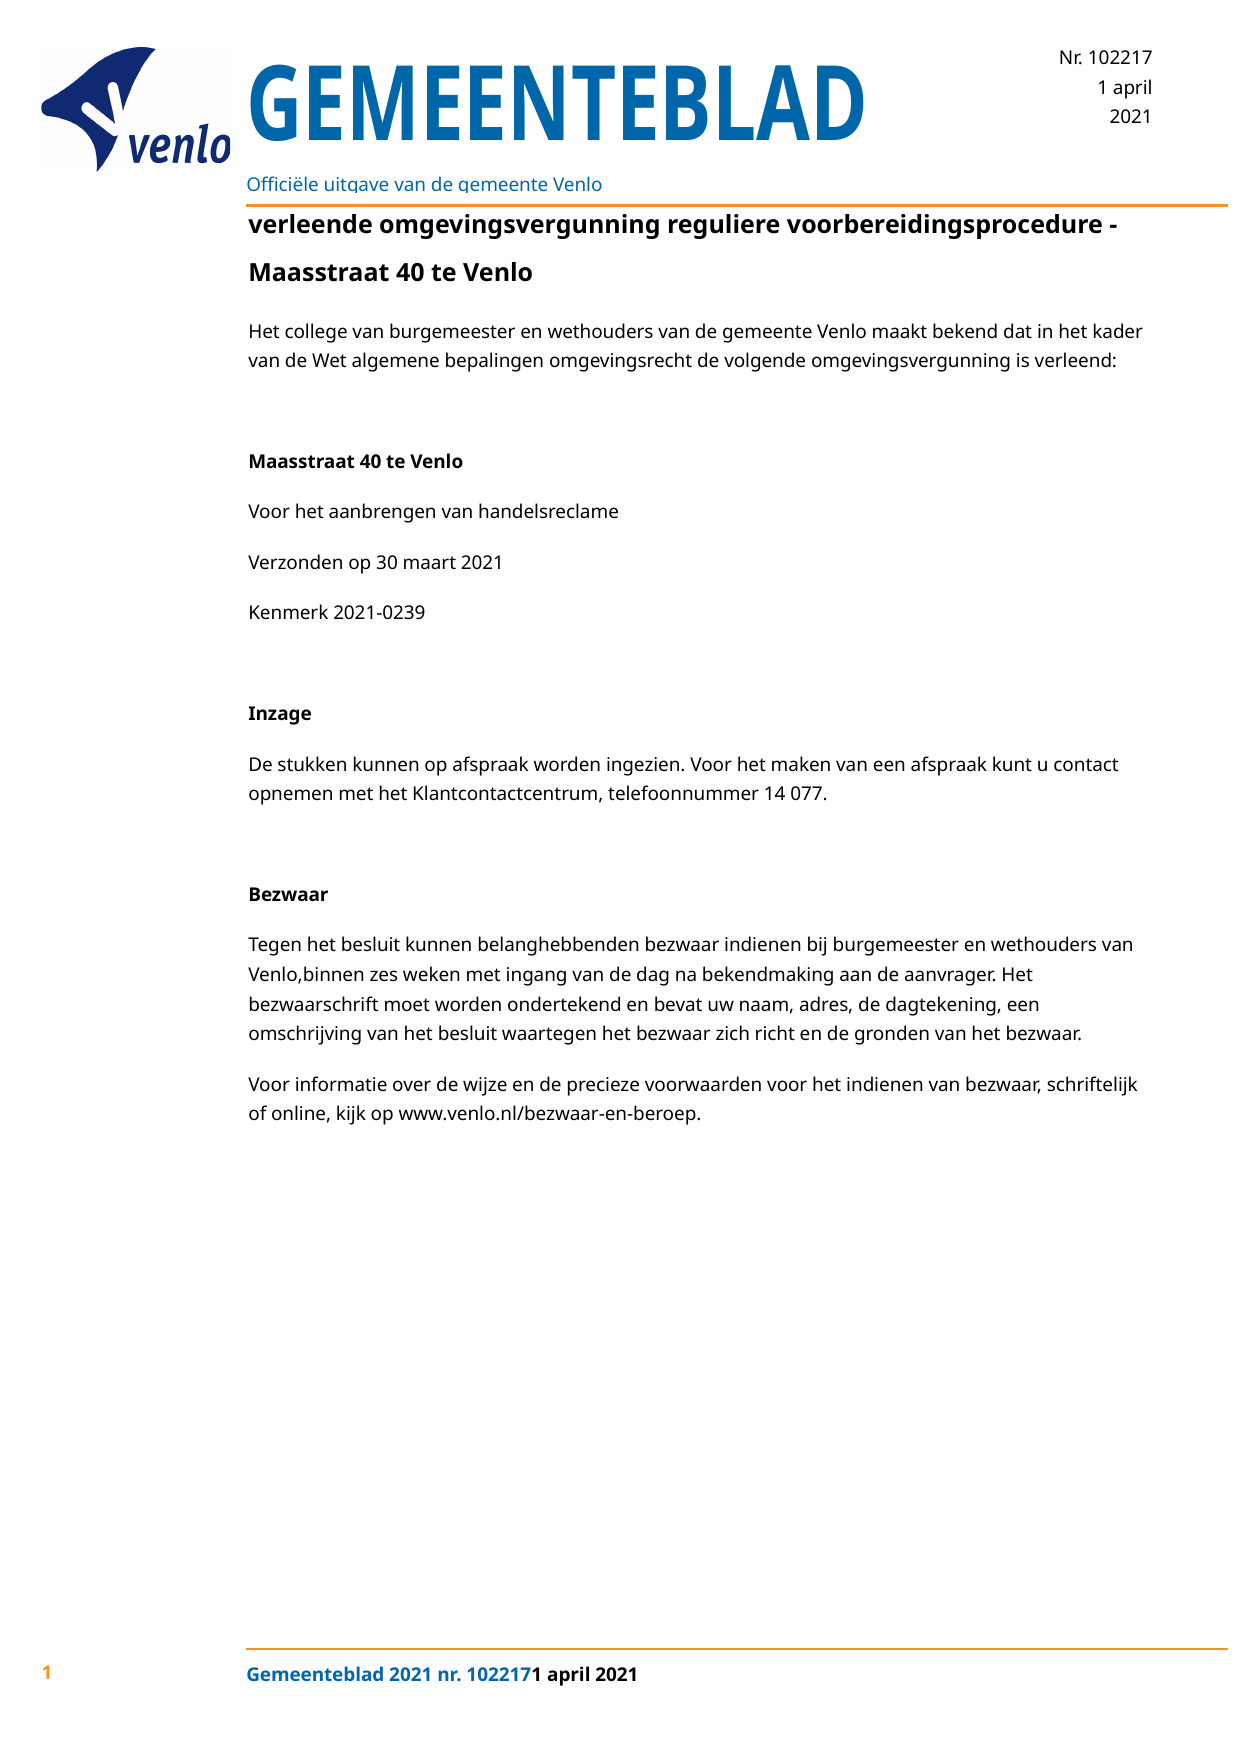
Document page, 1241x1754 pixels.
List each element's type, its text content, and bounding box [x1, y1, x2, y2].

text Voor informatie over de wijze en de precieze voorwaarden voor het indienen van bezwaar, schriftelijk of online, kijk op www.venlo.nl/bezwaar-en-beroep. [248, 1071, 1152, 1126]
text Kenmerk 2021-0239 [248, 599, 1152, 625]
text Tegen het besluit kunnen belanghebbenden bezwaar indienen bij burgemeester en wethouders van Venlo,binnen zes weken met ingang van de dag na bekendmaking aan de aanvrager. Het bezwaarschrift moet worden ondertekend en bevat uw naam, adres, de dagtekening, een omschrijving van het besluit waartegen het bezwaar zich richt en de gronden van het bezwaar. [248, 932, 1152, 1046]
text Verzonden op 30 maart 2021 [248, 549, 1152, 575]
text Inzage [248, 700, 1152, 726]
text Bezwaar [248, 881, 1152, 907]
text De stukken kunnen op afspraak worden ingezien. Voor het maken van een afspraak kunt u contact opnemen met het Klantcontactcentrum, telefoonnummer 14 077. [248, 751, 1152, 806]
text Het college van burgemeester en wethouders van de gemeente Venlo maakt bekend dat in het kader van de Wet algemene bepalingen omgevingsrecht de volgende omgevingsvergunning is verleend: [248, 318, 1152, 373]
text Voor het aanbrengen van handelsreclame [248, 499, 1152, 524]
text Maasstraat 40 te Venlo [248, 448, 1152, 474]
picture [41, 47, 231, 172]
text verleende omgevingsvergunning reguliere voorbereidingsprocedure - Maasstraat 40 te Venlo [248, 207, 1152, 288]
